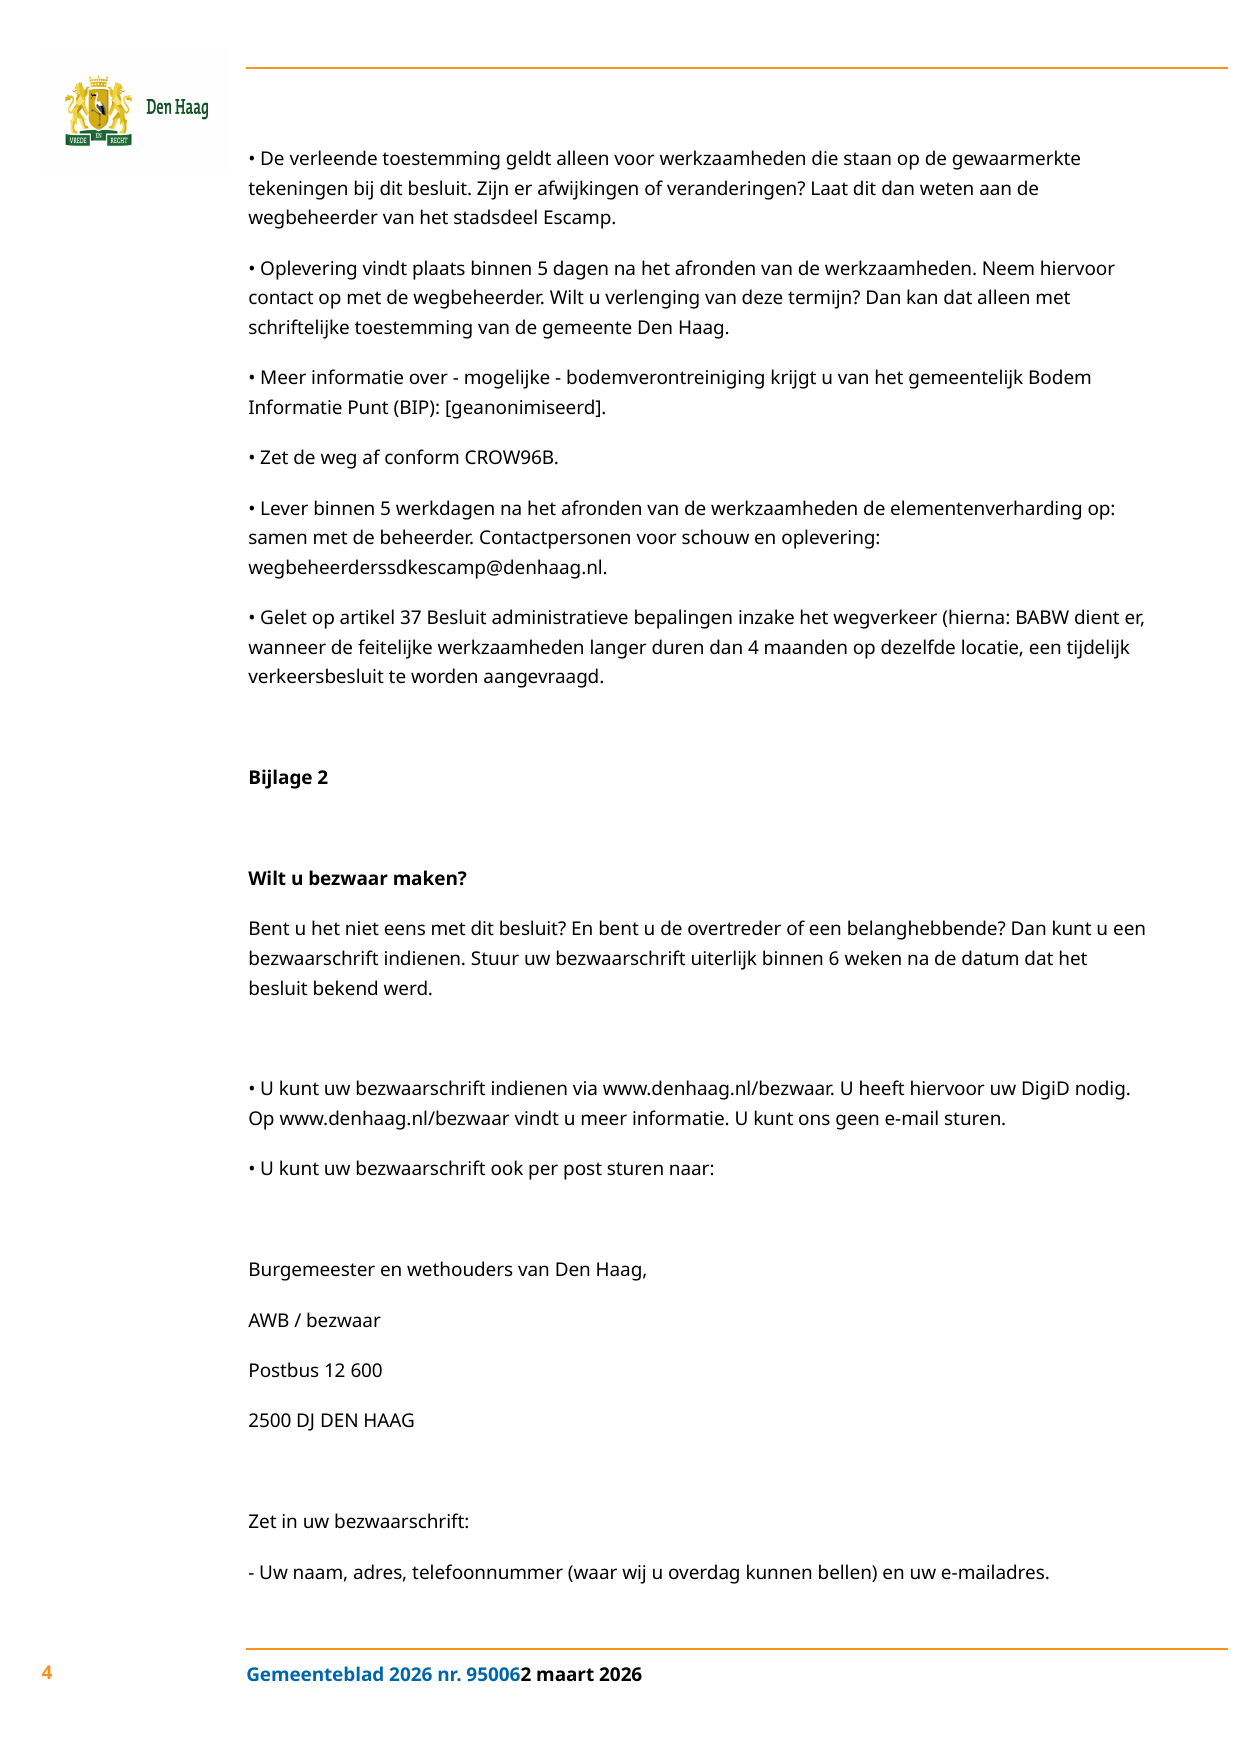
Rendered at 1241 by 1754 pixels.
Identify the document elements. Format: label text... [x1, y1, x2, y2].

text Wilt u bezwaar maken? [248, 865, 1152, 891]
text Postbus 12 600 [248, 1357, 1152, 1383]
text Burgemeester en wethouders van Den Haag, [248, 1256, 1152, 1282]
text • U kunt uw bezwaarschrift indienen via www.denhaag.nl/bezwaar. U heeft hiervoor uw DigiD nodig. Op www.denhaag.nl/bezwaar vindt u meer informatie. U kunt ons geen e-mail sturen. [248, 1076, 1152, 1131]
text Bijlage 2 [248, 764, 1152, 790]
text • De verleende toestemming geldt alleen voor werkzaamheden die staan op de gewaarmerkte tekeningen bij dit besluit. Zijn er afwijkingen of veranderingen? Laat dit dan weten aan de wegbeheerder van het stadsdeel Escamp. [248, 145, 1152, 230]
picture [41, 47, 231, 172]
text • U kunt uw bezwaarschrift ook per post sturen naar: [248, 1156, 1152, 1181]
text AWB / bezwaar [248, 1307, 1152, 1333]
text • Oplevering vindt plaats binnen 5 dagen na het afronden van de werkzaamheden. Neem hiervoor contact op met de wegbeheerder. Wilt u verlenging van deze termijn? Dan kan dat alleen met schriftelijke toestemming van de gemeente Den Haag. [248, 255, 1152, 340]
text 2500 DJ DEN HAAG [248, 1408, 1152, 1433]
text • Meer informatie over - mogelijke - bodemverontreiniging krijgt u van het gemeentelijk Bodem Informatie Punt (BIP): [geanonimiseerd]. [248, 364, 1152, 420]
text • Zet de weg af conform CROW96B. [248, 444, 1152, 470]
text Zet in uw bezwaarschrift: [248, 1508, 1152, 1534]
text Bent u het niet eens met dit besluit? En bent u de overtreder of een belanghebbende? Dan kunt u een bezwaarschrift indienen. Stuur uw bezwaarschrift uiterlijk binnen 6 weken na de datum dat het besluit bekend werd. [248, 916, 1152, 1001]
text - Uw naam, adres, telefoonnummer (waar wij u overdag kunnen bellen) en uw e-mailadres. [248, 1559, 1152, 1585]
text • Gelet op artikel 37 Besluit administratieve bepalingen inzake het wegverkeer (hierna: BABW dient er, wanneer de feitelijke werkzaamheden langer duren dan 4 maanden op dezelfde locatie, een tijdelijk verkeersbesluit te worden aangevraagd. [248, 604, 1152, 689]
text • Lever binnen 5 werkdagen na het afronden van de werkzaamheden de elementenverharding op: samen met de beheerder. Contactpersonen voor schouw en oplevering: wegbeheerderssdkescamp@denhaag.nl. [248, 495, 1152, 580]
